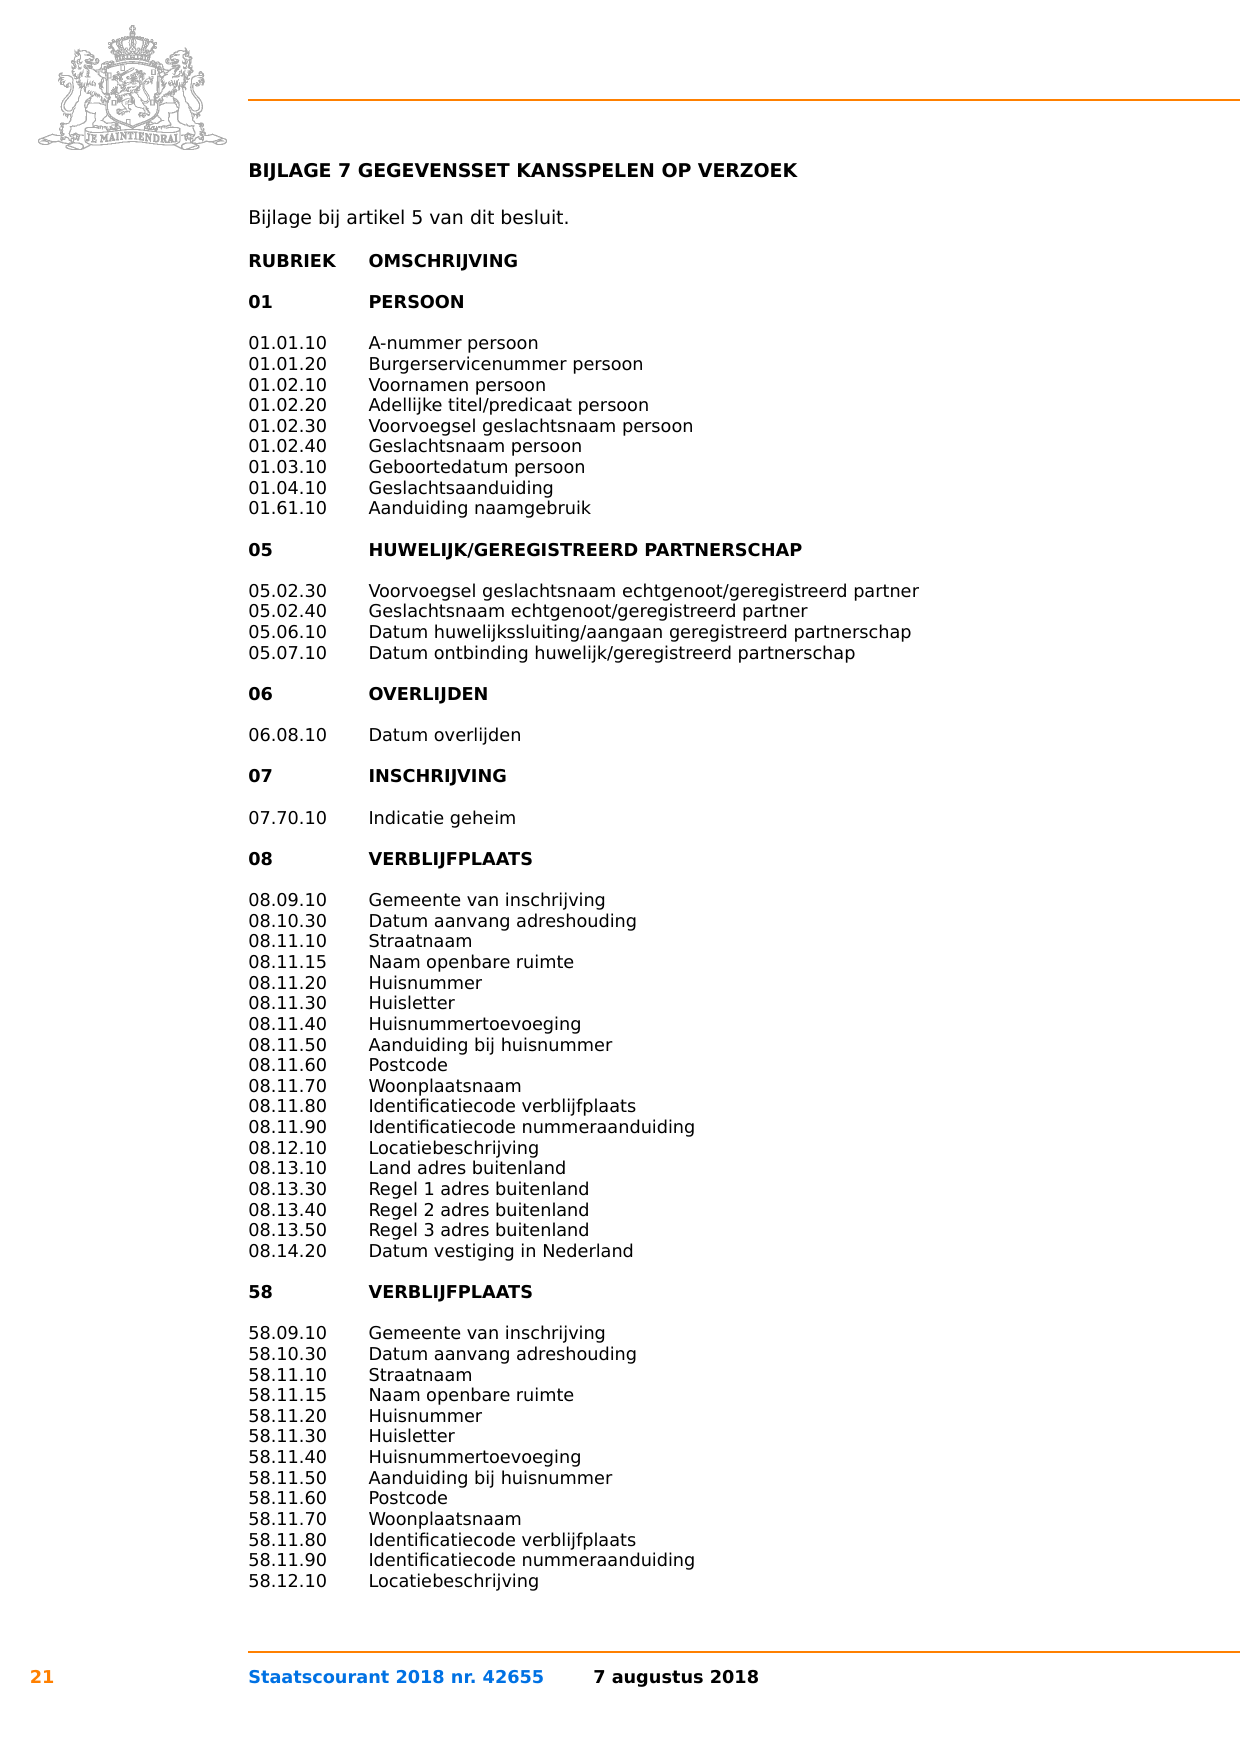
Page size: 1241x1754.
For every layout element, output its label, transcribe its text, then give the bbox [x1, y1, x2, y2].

table_cell Huisnummer [363, 973, 1163, 993]
table_cell A-nummer persoon [363, 333, 1163, 354]
table_cell 08.10.30 [248, 911, 362, 931]
table_cell Datum overlijden [363, 725, 1163, 746]
table_cell 08.11.30 [248, 993, 362, 1014]
table_cell [248, 828, 362, 849]
table_cell 08.11.20 [248, 973, 362, 993]
table_cell 07.70.10 [248, 808, 362, 828]
table_cell 08.12.10 [248, 1138, 362, 1158]
table_cell Huisnummertoevoeging [363, 1447, 1163, 1468]
table_cell Aanduiding naamgebruik [363, 498, 1163, 519]
table_cell 08.13.40 [248, 1200, 362, 1220]
table_cell 01.02.10 [248, 375, 362, 395]
table_cell Adellijke titel/predicaat persoon [363, 395, 1163, 416]
table_cell Voornamen persoon [363, 375, 1163, 395]
table_cell Locatiebeschrijving [363, 1138, 1163, 1158]
table_cell 58.09.10 [248, 1323, 362, 1344]
table_cell Naam openbare ruimte [363, 952, 1163, 973]
table_cell VERBLIJFPLAATS [363, 1282, 1163, 1303]
table_cell 08.13.50 [248, 1220, 362, 1241]
table_cell Huisnummertoevoeging [363, 1014, 1163, 1034]
subtitle BIJLAGE 7 GEGEVENSSET KANSSPELEN OP VERZOEK [248, 160, 1163, 182]
table_cell 01.02.20 [248, 395, 362, 416]
table_header RUBRIEK [248, 251, 362, 271]
table_cell Woonplaatsnaam [363, 1509, 1163, 1529]
table_cell Voorvoegsel geslachtsnaam persoon [363, 416, 1163, 436]
table_cell 08.13.10 [248, 1158, 362, 1179]
table_cell 58.11.15 [248, 1385, 362, 1406]
table_cell [363, 1303, 1163, 1323]
table_cell 58.11.20 [248, 1406, 362, 1426]
table_cell Land adres buitenland [363, 1158, 1163, 1179]
table_cell Identificatiecode nummeraanduiding [363, 1117, 1163, 1138]
table_cell 58.11.70 [248, 1509, 362, 1529]
table_cell [363, 705, 1163, 725]
table_cell 05.06.10 [248, 622, 362, 643]
table_cell 01.01.20 [248, 354, 362, 374]
table_cell 01.03.10 [248, 457, 362, 478]
table_cell [363, 313, 1163, 333]
table_cell 01.01.10 [248, 333, 362, 354]
table_cell 08.11.10 [248, 931, 362, 952]
table_cell VERBLIJFPLAATS [363, 849, 1163, 869]
table_cell [363, 560, 1163, 581]
table_cell Datum aanvang adreshouding [363, 1344, 1163, 1364]
table_cell OVERLIJDEN [363, 684, 1163, 704]
table_cell 58.11.60 [248, 1488, 362, 1509]
table_cell 58 [248, 1282, 362, 1303]
table_cell Locatiebeschrijving [363, 1571, 1163, 1591]
table_cell Identificatiecode nummeraanduiding [363, 1550, 1163, 1571]
table_cell Straatnaam [363, 931, 1163, 952]
table_cell [248, 560, 362, 581]
table_cell 08.13.30 [248, 1179, 362, 1199]
table_cell HUWELIJK/GEREGISTREERD PARTNERSCHAP [363, 540, 1163, 560]
table_cell 05.02.40 [248, 601, 362, 622]
table_cell INSCHRIJVING [363, 766, 1163, 787]
table_cell [248, 705, 362, 725]
table_cell [363, 787, 1163, 808]
table_cell [363, 519, 1163, 539]
table_cell 05 [248, 540, 362, 560]
table_cell Voorvoegsel geslachtsnaam echtgenoot/geregistreerd partner [363, 581, 1163, 601]
table_cell [248, 870, 362, 890]
table_cell 58.12.10 [248, 1571, 362, 1591]
table_cell 01.02.40 [248, 436, 362, 457]
table_cell 01.02.30 [248, 416, 362, 436]
table_cell Geslachtsnaam persoon [363, 436, 1163, 457]
table_cell Datum aanvang adreshouding [363, 911, 1163, 931]
table_cell Datum vestiging in Nederland [363, 1241, 1163, 1261]
table_cell Geslachtsnaam echtgenoot/geregistreerd partner [363, 601, 1163, 622]
table_cell 08.11.60 [248, 1055, 362, 1076]
table_cell Huisnummer [363, 1406, 1163, 1426]
table_cell 01 [248, 292, 362, 313]
table_cell [248, 1303, 362, 1323]
table_cell Geboortedatum persoon [363, 457, 1163, 478]
table_cell Regel 2 adres buitenland [363, 1200, 1163, 1220]
table_cell Regel 1 adres buitenland [363, 1179, 1163, 1199]
table_cell [363, 1261, 1163, 1282]
table_cell [248, 519, 362, 539]
table_cell [248, 313, 362, 333]
table_cell [248, 787, 362, 808]
table_cell Identificatiecode verblijfplaats [363, 1096, 1163, 1117]
table_cell Burgerservicenummer persoon [363, 354, 1163, 374]
table_cell Huisletter [363, 993, 1163, 1014]
table_cell Woonplaatsnaam [363, 1076, 1163, 1096]
table_cell 58.10.30 [248, 1344, 362, 1364]
table_cell [248, 663, 362, 684]
table_cell 58.11.30 [248, 1426, 362, 1447]
table_cell Datum huwelijkssluiting/aangaan geregistreerd partnerschap [363, 622, 1163, 643]
table_cell 08.14.20 [248, 1241, 362, 1261]
table_cell 05.07.10 [248, 643, 362, 663]
table_cell 58.11.40 [248, 1447, 362, 1468]
table_cell 08.11.15 [248, 952, 362, 973]
table_cell [363, 271, 1163, 292]
table_cell 06.08.10 [248, 725, 362, 746]
table_cell 08.11.70 [248, 1076, 362, 1096]
table_cell [248, 271, 362, 292]
table_cell 05.02.30 [248, 581, 362, 601]
table_cell 08 [248, 849, 362, 869]
table_cell 08.11.80 [248, 1096, 362, 1117]
table_cell Postcode [363, 1055, 1163, 1076]
table_cell 08.11.50 [248, 1035, 362, 1055]
picture [38, 25, 227, 150]
table_cell 08.11.90 [248, 1117, 362, 1138]
table_cell Aanduiding bij huisnummer [363, 1035, 1163, 1055]
table_cell 58.11.80 [248, 1530, 362, 1550]
table_cell 01.04.10 [248, 478, 362, 498]
table_cell Gemeente van inschrijving [363, 890, 1163, 911]
table_cell 58.11.50 [248, 1468, 362, 1488]
table_cell Identificatiecode verblijfplaats [363, 1530, 1163, 1550]
table_cell Huisletter [363, 1426, 1163, 1447]
table_cell Indicatie geheim [363, 808, 1163, 828]
table_cell 08.09.10 [248, 890, 362, 911]
table_cell [363, 870, 1163, 890]
table_cell 58.11.10 [248, 1365, 362, 1385]
table_cell 08.11.40 [248, 1014, 362, 1034]
table_header OMSCHRIJVING [363, 251, 1163, 271]
table_cell Aanduiding bij huisnummer [363, 1468, 1163, 1488]
table_cell Gemeente van inschrijving [363, 1323, 1163, 1344]
table_cell Postcode [363, 1488, 1163, 1509]
table_cell PERSOON [363, 292, 1163, 313]
table_cell [363, 828, 1163, 849]
table_cell [248, 1261, 362, 1282]
table_cell Straatnaam [363, 1365, 1163, 1385]
table_cell Geslachtsaanduiding [363, 478, 1163, 498]
table_cell 58.11.90 [248, 1550, 362, 1571]
table_cell [363, 663, 1163, 684]
table_cell Regel 3 adres buitenland [363, 1220, 1163, 1241]
table_cell 07 [248, 766, 362, 787]
table_cell Datum ontbinding huwelijk/geregistreerd partnerschap [363, 643, 1163, 663]
table_cell 01.61.10 [248, 498, 362, 519]
table_cell [248, 746, 362, 766]
table_cell 06 [248, 684, 362, 704]
text Bijlage bij artikel 5 van dit besluit. [248, 207, 1163, 229]
table_cell [363, 746, 1163, 766]
table_cell Naam openbare ruimte [363, 1385, 1163, 1406]
